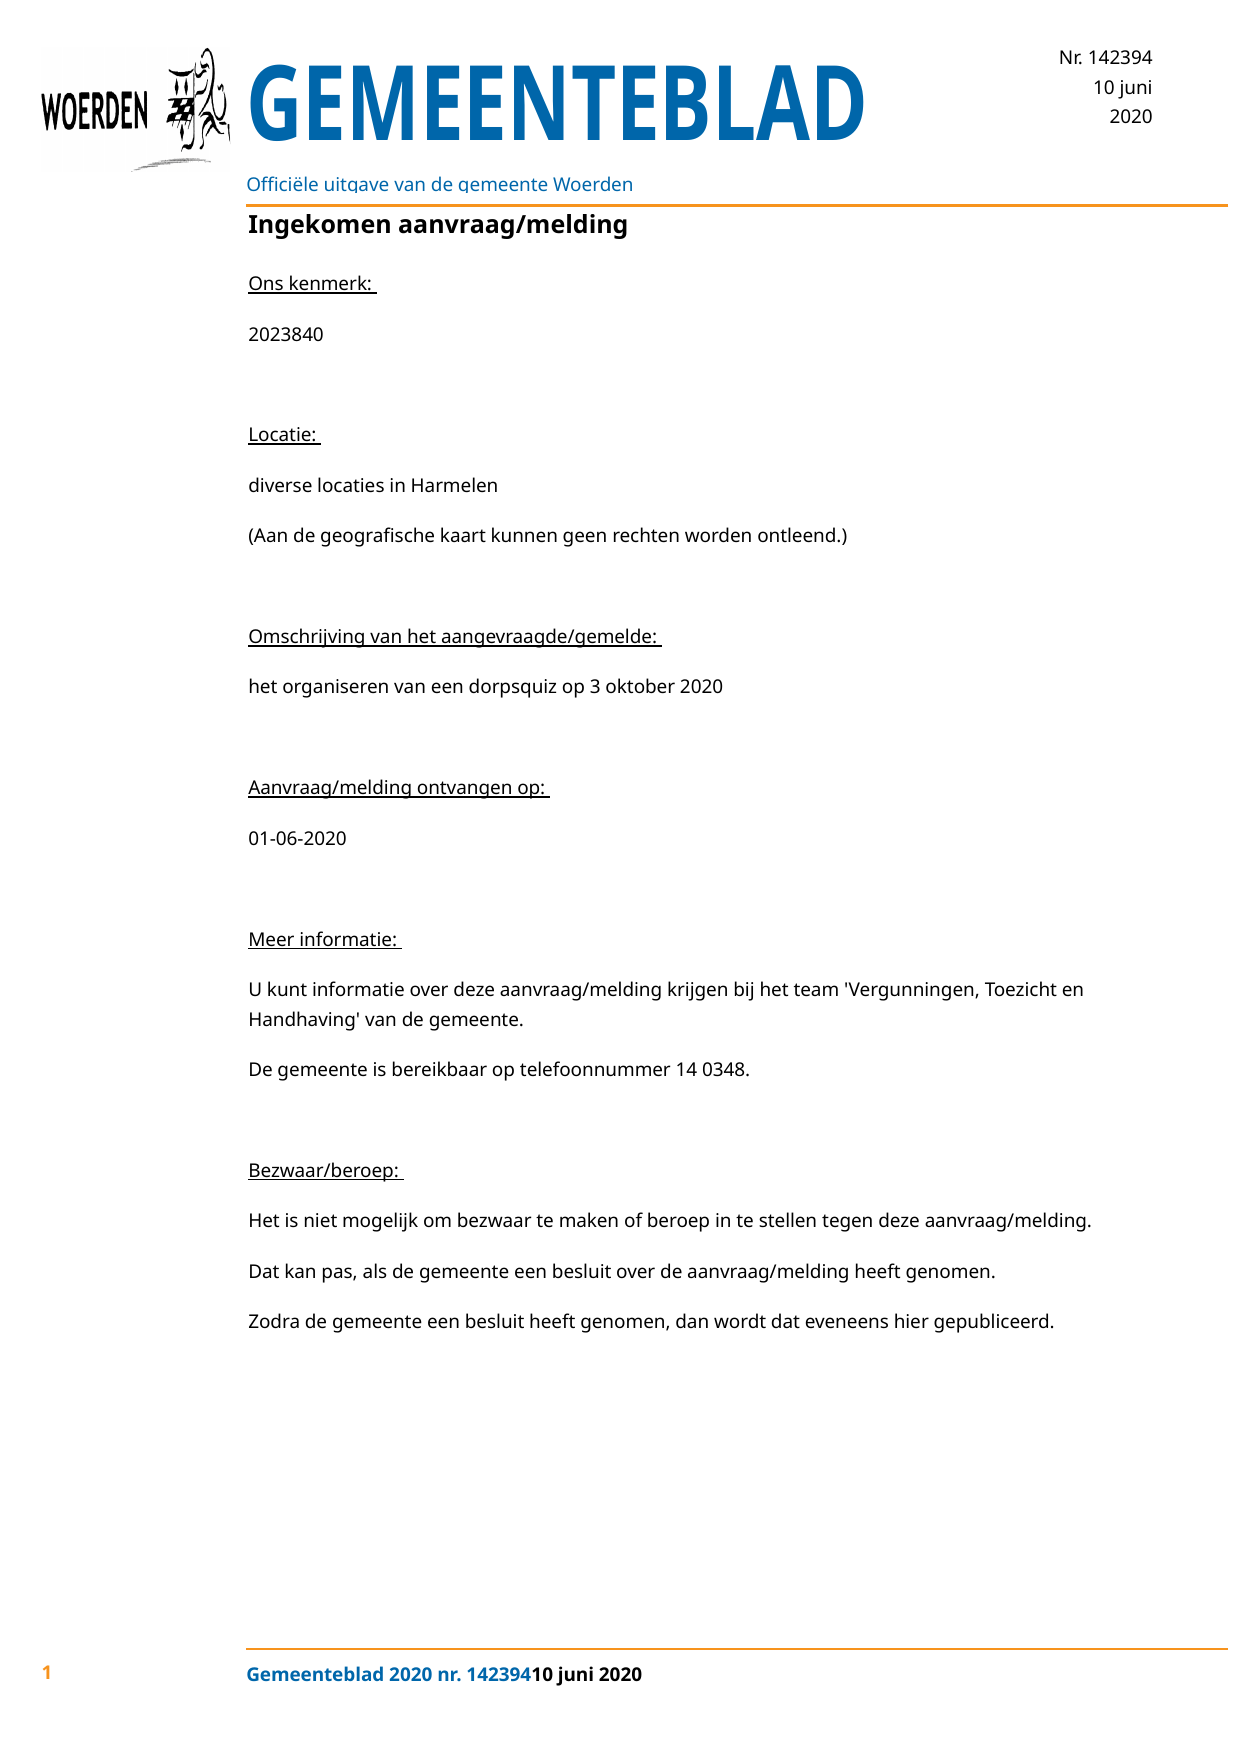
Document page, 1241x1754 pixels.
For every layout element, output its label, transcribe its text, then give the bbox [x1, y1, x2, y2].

text Zodra de gemeente een besluit heeft genomen, dan wordt dat eveneens hier gepubliceerd. [248, 1308, 1152, 1334]
text Omschrijving van het aangevraagde/gemelde: [248, 623, 1152, 649]
text 2023840 [248, 321, 1152, 346]
text Bezwaar/beroep: [248, 1157, 1152, 1183]
text diverse locaties in Harmelen [248, 472, 1152, 498]
text Dat kan pas, als de gemeente een besluit over de aanvraag/melding heeft genomen. [248, 1258, 1152, 1283]
text Locatie: [248, 422, 1152, 447]
text (Aan de geografische kaart kunnen geen rechten worden ontleend.) [248, 522, 1152, 548]
text Ingekomen aanvraag/melding [248, 207, 1152, 241]
text Aanvraag/melding ontvangen op: [248, 774, 1152, 800]
text U kunt informatie over deze aanvraag/melding krijgen bij het team 'Vergunningen, Toezicht en Handhaving' van de gemeente. [248, 976, 1152, 1031]
text Meer informatie: [248, 926, 1152, 951]
text Het is niet mogelijk om bezwaar te maken of beroep in te stellen tegen deze aanvraag/melding. [248, 1207, 1152, 1233]
text 01-06-2020 [248, 825, 1152, 851]
picture [41, 47, 231, 172]
text het organiseren van een dorpsquiz op 3 oktober 2020 [248, 674, 1152, 699]
text De gemeente is bereikbaar op telefoonnummer 14 0348. [248, 1056, 1152, 1082]
text Ons kenmerk: [248, 270, 1152, 296]
